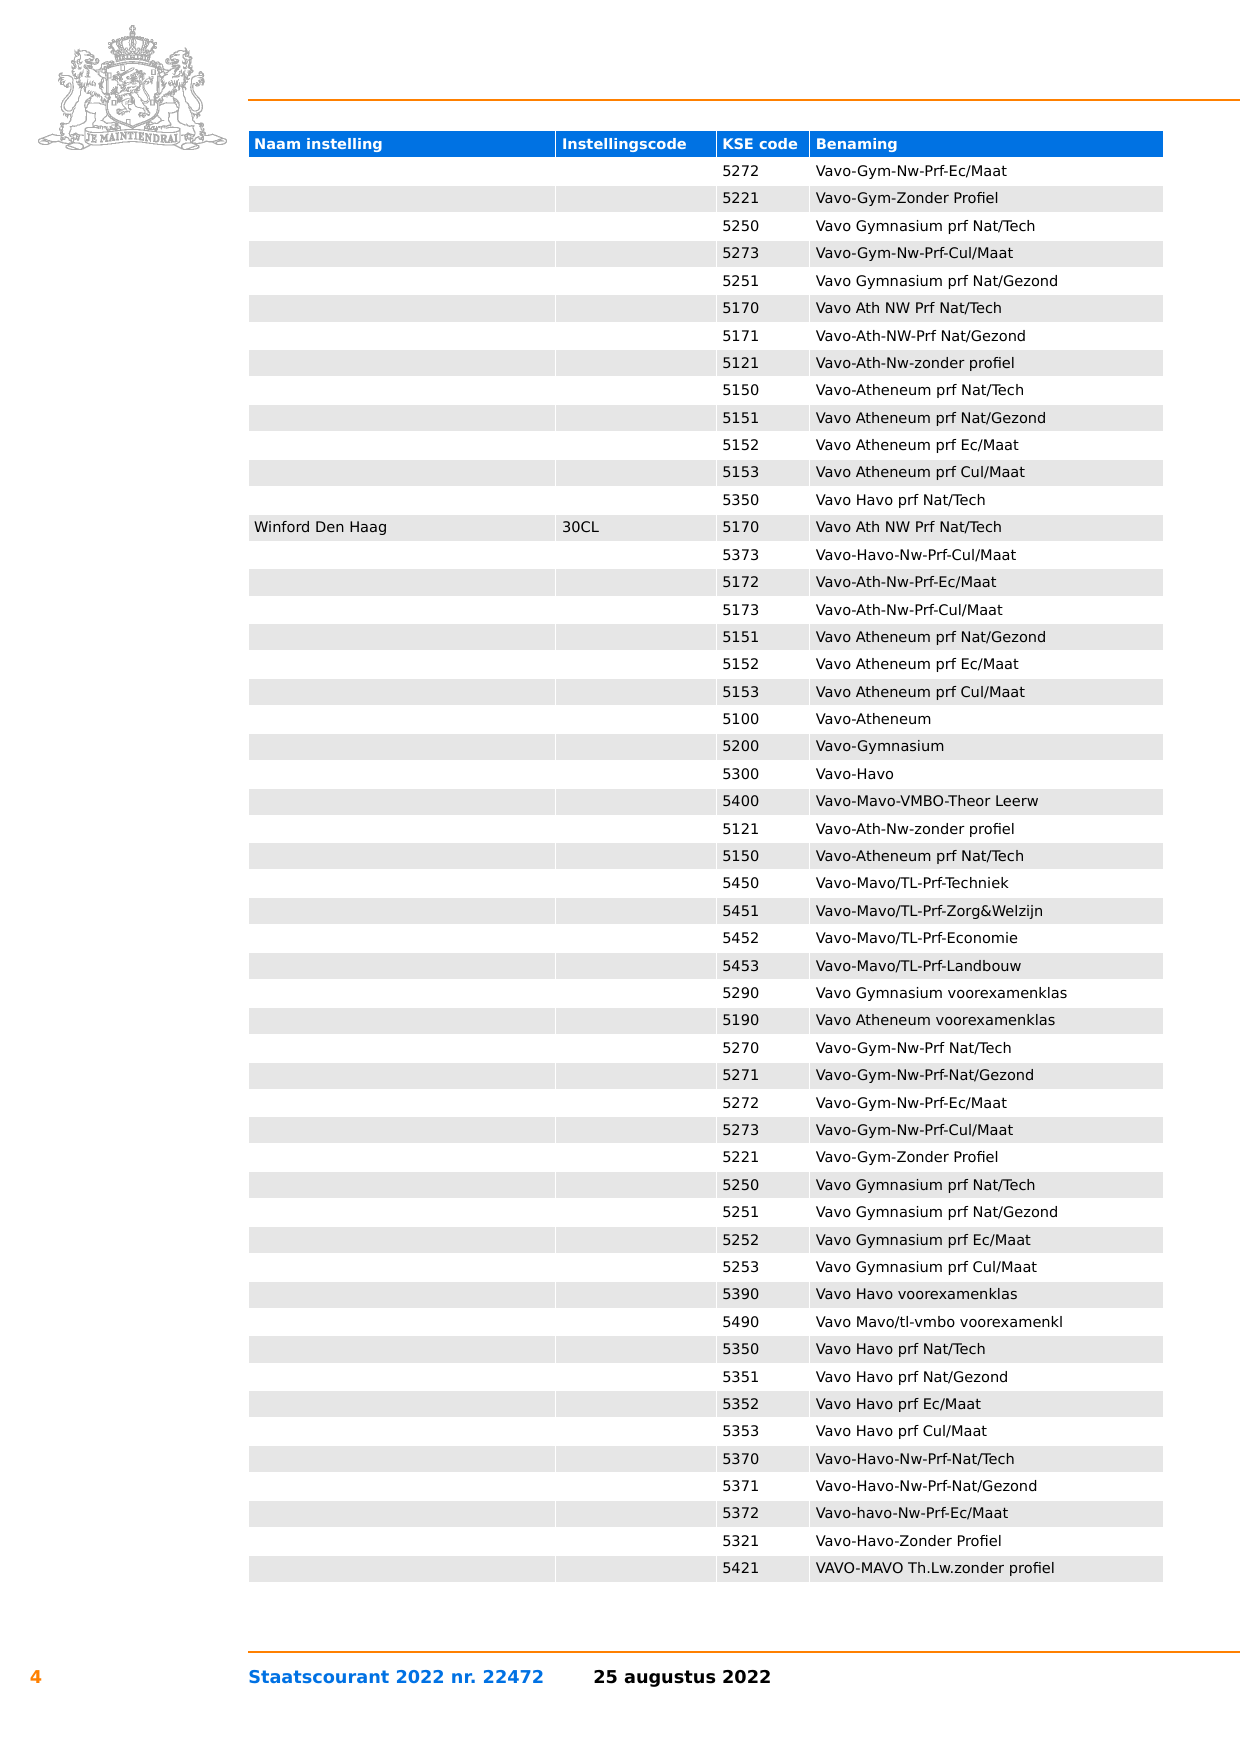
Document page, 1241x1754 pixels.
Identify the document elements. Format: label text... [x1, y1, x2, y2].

table_cell [249, 460, 555, 486]
table_cell Vavo-Gymnasium [810, 734, 1163, 760]
table_cell [556, 1063, 716, 1089]
table_cell [556, 213, 716, 239]
table_cell 5173 [717, 597, 809, 623]
table_cell Vavo Gymnasium prf Nat/Tech [810, 1172, 1163, 1198]
table_cell 5171 [717, 323, 809, 349]
table_cell Vavo Gymnasium prf Cul/Maat [810, 1254, 1163, 1281]
table_cell [249, 569, 555, 596]
table_cell Vavo Atheneum prf Nat/Gezond [810, 405, 1163, 431]
table_cell 5400 [717, 789, 809, 815]
table_cell [556, 816, 716, 842]
table_cell 5372 [717, 1501, 809, 1527]
table_cell Vavo Havo voorexamenklas [810, 1282, 1163, 1308]
table_cell [249, 1501, 555, 1527]
table_cell 5121 [717, 816, 809, 842]
table_cell Vavo-Gym-Zonder Profiel [810, 1145, 1163, 1171]
table_cell 5153 [717, 679, 809, 705]
table_cell 5272 [717, 1090, 809, 1116]
table_cell [249, 213, 555, 239]
table_cell Vavo Atheneum voorexamenklas [810, 1008, 1163, 1034]
table_cell 5150 [717, 843, 809, 869]
table_cell 5152 [717, 651, 809, 678]
table_cell Vavo-Havo-Nw-Prf-Nat/Gezond [810, 1473, 1163, 1500]
table_cell [249, 706, 555, 733]
table_cell [556, 1556, 716, 1582]
table_cell [556, 1446, 716, 1472]
table_cell [556, 1254, 716, 1281]
table_cell 5250 [717, 1172, 809, 1198]
table_cell Vavo Ath NW Prf Nat/Tech [810, 295, 1163, 322]
table_cell [249, 925, 555, 952]
table_cell 5270 [717, 1035, 809, 1061]
table_cell [249, 1172, 555, 1198]
table_cell 5250 [717, 213, 809, 239]
table_cell [249, 1446, 555, 1472]
table_cell Vavo-Ath-Nw-zonder profiel [810, 816, 1163, 842]
table_cell Vavo-havo-Nw-Prf-Ec/Maat [810, 1501, 1163, 1527]
table_cell 5421 [717, 1556, 809, 1582]
table_cell 5351 [717, 1364, 809, 1390]
table_cell [249, 679, 555, 705]
table_cell 5151 [717, 624, 809, 650]
table_cell 5490 [717, 1309, 809, 1335]
table_cell [249, 1035, 555, 1061]
table_cell [556, 761, 716, 787]
table_cell Vavo-Atheneum prf Nat/Tech [810, 843, 1163, 869]
table_cell Vavo Gymnasium voorexamenklas [810, 980, 1163, 1007]
table_cell Vavo-Mavo/TL-Prf-Economie [810, 925, 1163, 952]
table_cell [556, 789, 716, 815]
table_cell [556, 268, 716, 294]
table_cell Vavo Havo prf Ec/Maat [810, 1391, 1163, 1417]
table_cell [249, 871, 555, 897]
table_cell [249, 624, 555, 650]
table_cell Vavo Gymnasium prf Nat/Gezond [810, 268, 1163, 294]
table_cell [556, 295, 716, 322]
table_cell [249, 1391, 555, 1417]
table_cell [249, 898, 555, 924]
table_cell [556, 1473, 716, 1500]
table_cell Vavo-Gym-Nw-Prf-Cul/Maat [810, 1117, 1163, 1143]
table_cell Vavo Atheneum prf Cul/Maat [810, 679, 1163, 705]
table_cell Winford Den Haag [249, 515, 555, 541]
table_cell [249, 597, 555, 623]
table_cell Vavo-Gym-Nw-Prf-Ec/Maat [810, 1090, 1163, 1116]
table_cell [556, 1145, 716, 1171]
table_cell [556, 158, 716, 185]
table_cell [556, 1172, 716, 1198]
table_cell [556, 241, 716, 267]
table_cell [249, 1309, 555, 1335]
table_cell 5350 [717, 487, 809, 513]
table_cell [249, 980, 555, 1007]
table_cell Vavo-Atheneum prf Nat/Tech [810, 378, 1163, 404]
table_cell [556, 734, 716, 760]
table_cell Vavo-Mavo/TL-Prf-Techniek [810, 871, 1163, 897]
table_cell Vavo-Havo [810, 761, 1163, 787]
table_cell [556, 1528, 716, 1554]
table_cell [249, 268, 555, 294]
table_cell 5451 [717, 898, 809, 924]
table_cell Vavo Havo prf Nat/Tech [810, 487, 1163, 513]
table_cell Vavo-Ath-Nw-Prf-Cul/Maat [810, 597, 1163, 623]
table_cell Vavo Gymnasium prf Nat/Tech [810, 213, 1163, 239]
table_cell [249, 323, 555, 349]
table_cell [249, 1556, 555, 1582]
table_cell [249, 405, 555, 431]
table_cell [249, 1528, 555, 1554]
table_cell 5272 [717, 158, 809, 185]
table_cell 5170 [717, 515, 809, 541]
table_cell 5251 [717, 1199, 809, 1226]
table_cell Vavo Mavo/tl-vmbo voorexamenkl [810, 1309, 1163, 1335]
table_cell 5373 [717, 542, 809, 568]
table_cell [249, 186, 555, 212]
table_cell Vavo Atheneum prf Ec/Maat [810, 651, 1163, 678]
table_cell Vavo-Havo-Nw-Prf-Cul/Maat [810, 542, 1163, 568]
table_cell 5221 [717, 1145, 809, 1171]
table_cell [249, 1473, 555, 1500]
table_cell 30CL [556, 515, 716, 541]
table_cell [556, 1391, 716, 1417]
table_cell [249, 1227, 555, 1253]
table_cell [556, 569, 716, 596]
table_cell Vavo-Gym-Zonder Profiel [810, 186, 1163, 212]
table_cell 5172 [717, 569, 809, 596]
table_cell 5150 [717, 378, 809, 404]
table_cell [556, 186, 716, 212]
table_cell [556, 378, 716, 404]
table_cell Vavo-Gym-Nw-Prf-Cul/Maat [810, 241, 1163, 267]
table_cell 5251 [717, 268, 809, 294]
table_cell [556, 1501, 716, 1527]
table_cell 5300 [717, 761, 809, 787]
table_cell [249, 651, 555, 678]
table_cell Vavo-Ath-NW-Prf Nat/Gezond [810, 323, 1163, 349]
table_cell 5252 [717, 1227, 809, 1253]
table_cell Vavo-Mavo-VMBO-Theor Leerw [810, 789, 1163, 815]
table_cell [249, 158, 555, 185]
table_cell [249, 1199, 555, 1226]
table_cell [556, 980, 716, 1007]
table_cell [556, 1035, 716, 1061]
table_cell [249, 1145, 555, 1171]
table_cell 5450 [717, 871, 809, 897]
table_cell [249, 1419, 555, 1445]
table_cell [249, 1282, 555, 1308]
table_cell [249, 953, 555, 979]
table_cell [249, 241, 555, 267]
table_cell [556, 542, 716, 568]
table_cell 5273 [717, 241, 809, 267]
table_cell Vavo Atheneum prf Ec/Maat [810, 432, 1163, 459]
table_cell 5152 [717, 432, 809, 459]
table_cell 5453 [717, 953, 809, 979]
table_cell [556, 460, 716, 486]
table_cell Vavo Gymnasium prf Ec/Maat [810, 1227, 1163, 1253]
table_cell 5273 [717, 1117, 809, 1143]
table_cell [556, 679, 716, 705]
table_cell [249, 761, 555, 787]
table_cell 5170 [717, 295, 809, 322]
table_cell 5200 [717, 734, 809, 760]
table_cell 5350 [717, 1336, 809, 1363]
table_cell [556, 405, 716, 431]
table_cell [556, 1090, 716, 1116]
table_cell [249, 350, 555, 376]
table_cell [249, 487, 555, 513]
table_header Instellingscode [556, 131, 716, 157]
table_cell [556, 1227, 716, 1253]
table_cell VAVO-MAVO Th.Lw.zonder profiel [810, 1556, 1163, 1582]
table_cell Vavo-Mavo/TL-Prf-Landbouw [810, 953, 1163, 979]
table_cell [556, 953, 716, 979]
table_cell [249, 1117, 555, 1143]
table_cell [249, 789, 555, 815]
table_cell [556, 898, 716, 924]
table_cell [556, 1199, 716, 1226]
table_cell [556, 323, 716, 349]
table_cell Vavo-Gym-Nw-Prf Nat/Tech [810, 1035, 1163, 1061]
table_cell [556, 624, 716, 650]
table_cell [556, 1282, 716, 1308]
table_cell [249, 734, 555, 760]
table_cell Vavo-Gym-Nw-Prf-Ec/Maat [810, 158, 1163, 185]
table_cell [249, 1090, 555, 1116]
table_cell 5153 [717, 460, 809, 486]
table_cell Vavo Gymnasium prf Nat/Gezond [810, 1199, 1163, 1226]
table_cell [249, 542, 555, 568]
table_cell 5100 [717, 706, 809, 733]
table_cell [556, 706, 716, 733]
table_cell [556, 871, 716, 897]
table_cell Vavo-Atheneum [810, 706, 1163, 733]
table_cell 5353 [717, 1419, 809, 1445]
table_cell 5121 [717, 350, 809, 376]
table_cell Vavo Havo prf Cul/Maat [810, 1419, 1163, 1445]
table_cell Vavo Atheneum prf Cul/Maat [810, 460, 1163, 486]
table_cell [249, 1063, 555, 1089]
table_cell 5370 [717, 1446, 809, 1472]
table_cell 5352 [717, 1391, 809, 1417]
table_cell [556, 1117, 716, 1143]
table_cell 5290 [717, 980, 809, 1007]
table_cell 5151 [717, 405, 809, 431]
table_cell 5253 [717, 1254, 809, 1281]
table_cell Vavo-Havo-Nw-Prf-Nat/Tech [810, 1446, 1163, 1472]
table_cell [556, 1364, 716, 1390]
table_cell 5452 [717, 925, 809, 952]
table_cell [556, 487, 716, 513]
table_header KSE code [717, 131, 809, 157]
table_cell Vavo Atheneum prf Nat/Gezond [810, 624, 1163, 650]
table_cell [556, 1419, 716, 1445]
table_cell [556, 925, 716, 952]
table_cell [556, 651, 716, 678]
table_cell [556, 350, 716, 376]
table_header Benaming [810, 131, 1163, 157]
table_cell Vavo-Ath-Nw-zonder profiel [810, 350, 1163, 376]
table_cell [249, 432, 555, 459]
table_cell Vavo Ath NW Prf Nat/Tech [810, 515, 1163, 541]
table_cell [556, 1008, 716, 1034]
table_cell [249, 1364, 555, 1390]
table_cell Vavo-Havo-Zonder Profiel [810, 1528, 1163, 1554]
table_cell Vavo-Gym-Nw-Prf-Nat/Gezond [810, 1063, 1163, 1089]
table_cell 5271 [717, 1063, 809, 1089]
table_cell Vavo Havo prf Nat/Tech [810, 1336, 1163, 1363]
table_cell [556, 597, 716, 623]
table_cell [249, 843, 555, 869]
table_cell 5190 [717, 1008, 809, 1034]
table_cell [249, 378, 555, 404]
table_cell 5390 [717, 1282, 809, 1308]
table_cell 5371 [717, 1473, 809, 1500]
table_cell 5321 [717, 1528, 809, 1554]
table_cell Vavo-Ath-Nw-Prf-Ec/Maat [810, 569, 1163, 596]
table_cell [249, 1008, 555, 1034]
table_cell [249, 1336, 555, 1363]
table_cell 5221 [717, 186, 809, 212]
table_cell [556, 843, 716, 869]
table_cell [249, 816, 555, 842]
table_cell Vavo Havo prf Nat/Gezond [810, 1364, 1163, 1390]
table_cell [249, 295, 555, 322]
picture [38, 25, 227, 150]
table_cell [556, 432, 716, 459]
table_cell [556, 1309, 716, 1335]
table_header Naam instelling [249, 131, 555, 157]
table_cell [556, 1336, 716, 1363]
table_cell [249, 1254, 555, 1281]
table_cell Vavo-Mavo/TL-Prf-Zorg&Welzijn [810, 898, 1163, 924]
